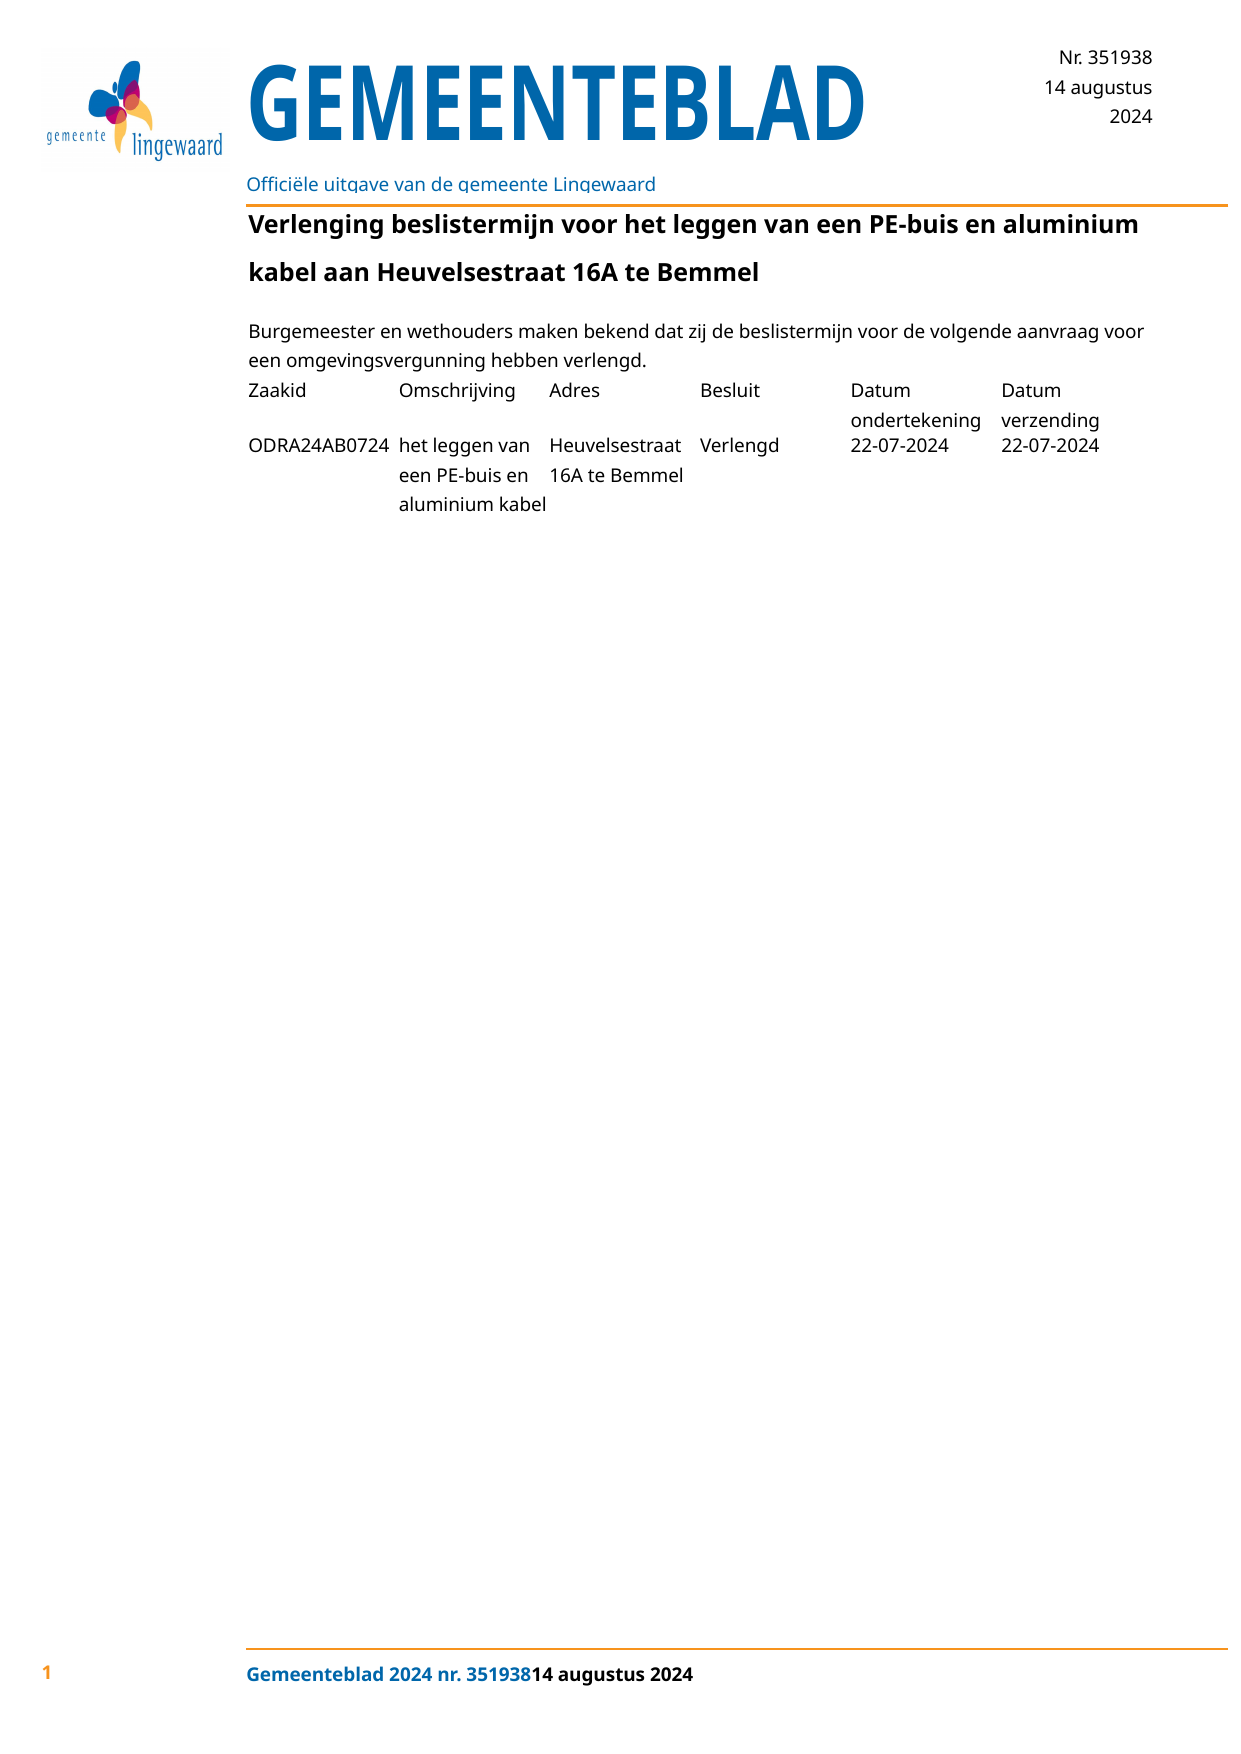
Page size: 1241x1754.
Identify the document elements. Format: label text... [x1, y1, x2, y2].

table_header Omschrijving [399, 377, 549, 432]
table_header Adres [549, 377, 700, 432]
text Verlenging beslistermijn voor het leggen van een PE-buis en aluminium kabel aan Heuvelsestraat 16A te Bemmel [248, 207, 1152, 288]
table_header Besluit [700, 377, 850, 432]
table_cell het leggen van een PE-buis en aluminium kabel [399, 433, 549, 517]
table_cell 22-07-2024 [1001, 433, 1152, 517]
table_header Datum verzending [1001, 377, 1152, 432]
text Burgemeester en wethouders maken bekend dat zij de beslistermijn voor de volgende aanvraag voor een omgevingsvergunning hebben verlengd. [248, 318, 1152, 373]
table_cell 22-07-2024 [850, 433, 1001, 517]
picture [41, 47, 231, 172]
table_header Zaakid [248, 377, 398, 432]
table_header Datum ondertekening [850, 377, 1001, 432]
table_cell Verlengd [700, 433, 850, 517]
table_cell ODRA24AB0724 [248, 433, 398, 517]
table_cell Heuvelsestraat 16A te Bemmel [549, 433, 700, 517]
